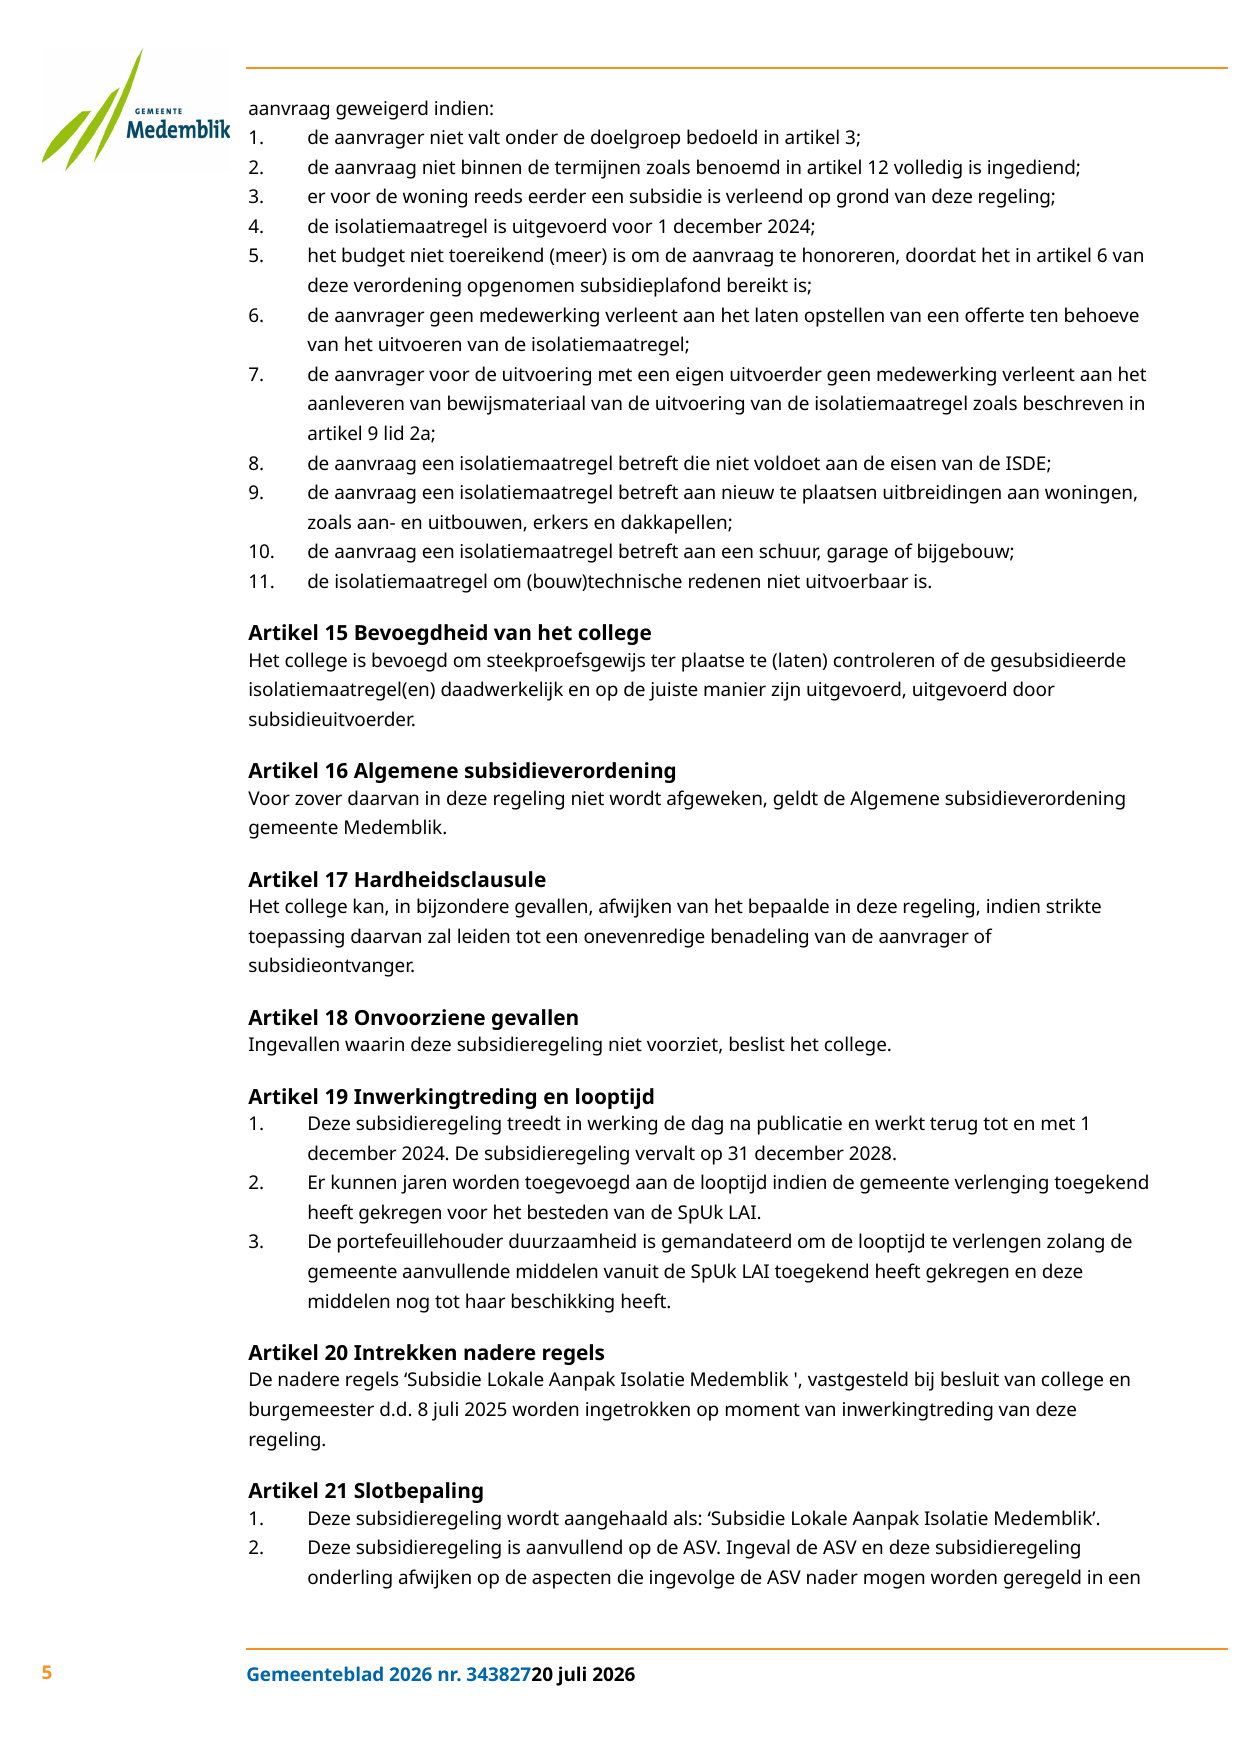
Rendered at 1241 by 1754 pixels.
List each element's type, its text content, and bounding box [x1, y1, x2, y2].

list Deze subsidieregeling treedt in werking de dag na publicatie en werkt terug tot en met 1 december 2024. De subsidieregeling vervalt op 31 december 2028. [248, 1110, 1152, 1166]
list Deze subsidieregeling is aanvullend op de ASV. Ingeval de ASV en deze subsidieregeling onderling afwijken op de aspecten die ingevolge de ASV nader mogen worden geregeld in een [248, 1534, 1152, 1589]
picture [41, 47, 231, 172]
text Artikel 16 Algemene subsidieverordening [248, 757, 1152, 785]
list De portefeuillehouder duurzaamheid is gemandateerd om de looptijd te verlengen zolang de gemeente aanvullende middelen vanuit de SpUk LAI toegekend heeft gekregen en deze middelen nog tot haar beschikking heeft. [248, 1229, 1152, 1313]
list de aanvrager voor de uitvoering met een eigen uitvoerder geen medewerking verleent aan het aanleveren van bewijsmateriaal van de uitvoering van de isolatiemaatregel zoals beschreven in artikel 9 lid 2a; [248, 361, 1152, 446]
list Er kunnen jaren worden toegevoegd aan de looptijd indien de gemeente verlenging toegekend heeft gekregen voor het besteden van de SpUk LAI. [248, 1169, 1152, 1225]
list de aanvraag een isolatiemaatregel betreft aan een schuur, garage of bijgebouw; [248, 538, 1152, 564]
list Deze subsidieregeling wordt aangehaald als: ‘Subsidie Lokale Aanpak Isolatie Medemblik’. [248, 1505, 1152, 1530]
text Artikel 17 Hardheidsclausule [248, 865, 1152, 893]
text Het college is bevoegd om steekproefsgewijs ter plaatse te (laten) controleren of de gesubsidieerde isolatiemaatregel(en) daadwerkelijk en op de juiste manier zijn uitgevoerd, uitgevoerd door subsidieuitvoerder. [248, 647, 1152, 732]
list de aanvrager niet valt onder de doelgroep bedoeld in artikel 3; [248, 124, 1152, 150]
text Ingevallen waarin deze subsidieregeling niet voorziet, beslist het college. [248, 1031, 1152, 1057]
text Artikel 19 Inwerkingtreding en looptijd [248, 1082, 1152, 1110]
text De nadere regels ‘Subsidie Lokale Aanpak Isolatie Medemblik ', vastgesteld bij besluit van college en burgemeester d.d. 8 juli 2025 worden ingetrokken op moment van inwerkingtreding van deze regeling. [248, 1367, 1152, 1452]
text aanvraag geweigerd indien: [248, 95, 1152, 121]
list de aanvraag niet binnen de termijnen zoals benoemd in artikel 12 volledig is ingediend; [248, 154, 1152, 180]
list er voor de woning reeds eerder een subsidie is verleend op grond van deze regeling; [248, 183, 1152, 209]
text Het college kan, in bijzondere gevallen, afwijken van het bepaalde in deze regeling, indien strikte toepassing daarvan zal leiden tot een onevenredige benadeling van de aanvrager of subsidieontvanger. [248, 893, 1152, 978]
list het budget niet toereikend (meer) is om de aanvraag te honoreren, doordat het in artikel 6 van deze verordening opgenomen subsidieplafond bereikt is; [248, 243, 1152, 298]
text Artikel 20 Intrekken nadere regels [248, 1338, 1152, 1367]
list de isolatiemaatregel is uitgevoerd voor 1 december 2024; [248, 213, 1152, 239]
list de aanvraag een isolatiemaatregel betreft die niet voldoet aan de eisen van de ISDE; [248, 450, 1152, 476]
text Artikel 21 Slotbepaling [248, 1476, 1152, 1505]
text Artikel 18 Onvoorziene gevallen [248, 1003, 1152, 1031]
list de aanvraag een isolatiemaatregel betreft aan nieuw te plaatsen uitbreidingen aan woningen, zoals aan- en uitbouwen, erkers en dakkapellen; [248, 479, 1152, 535]
list de isolatiemaatregel om (bouw)technische redenen niet uitvoerbaar is. [248, 568, 1152, 594]
text Artikel 15 Bevoegdheid van het college [248, 618, 1152, 647]
list de aanvrager geen medewerking verleent aan het laten opstellen van een offerte ten behoeve van het uitvoeren van de isolatiemaatregel; [248, 302, 1152, 357]
text Voor zover daarvan in deze regeling niet wordt afgeweken, geldt de Algemene subsidieverordening gemeente Medemblik. [248, 785, 1152, 840]
